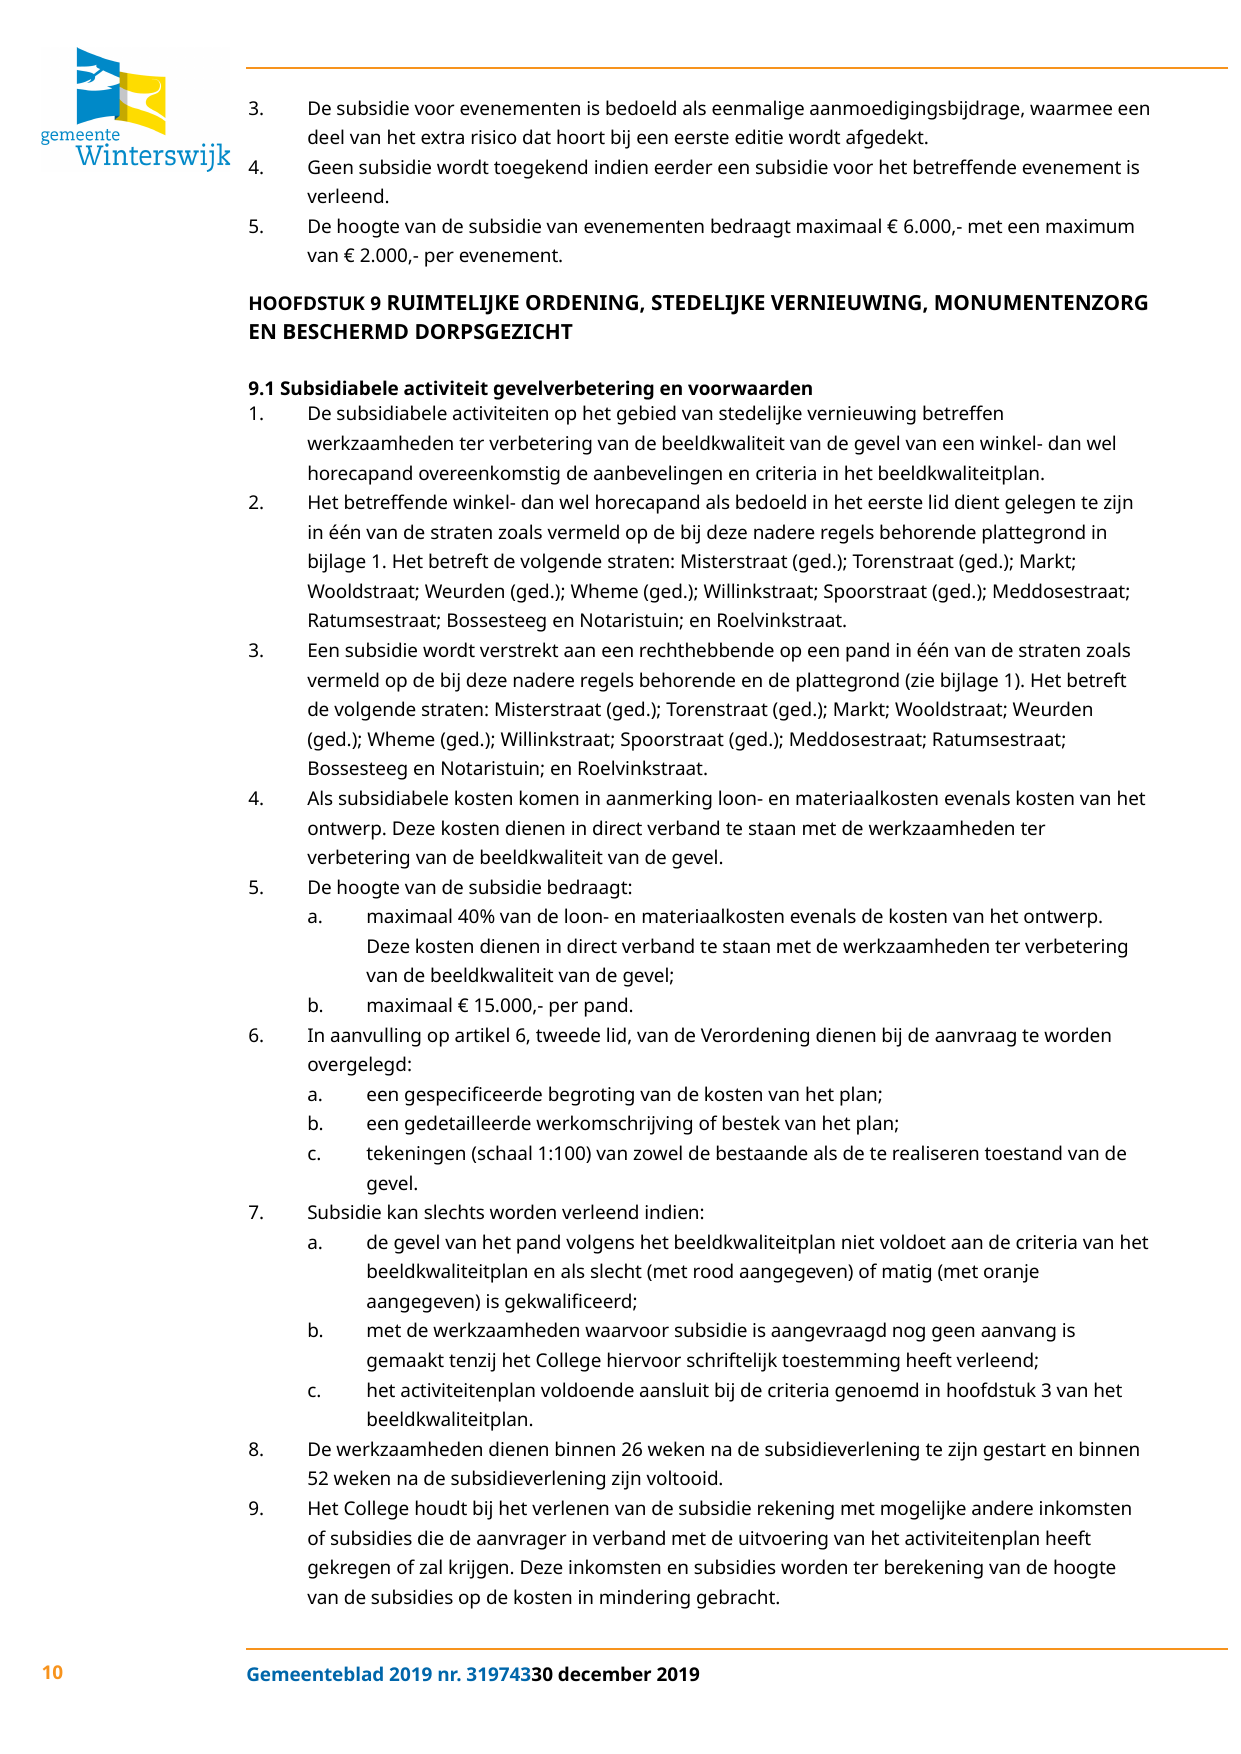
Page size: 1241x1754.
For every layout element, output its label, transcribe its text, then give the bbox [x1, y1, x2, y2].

list maximaal 40% van de loon- en materiaalkosten evenals de kosten van het ontwerp. Deze kosten dienen in direct verband te staan met de werkzaamheden ter verbetering van de beeldkwaliteit van de gevel; [307, 903, 1152, 988]
list Het College houdt bij het verlenen van de subsidie rekening met mogelijke andere inkomsten of subsidies die de aanvrager in verband met de uitvoering van het activiteitenplan heeft gekregen of zal krijgen. Deze inkomsten en subsidies worden ter berekening van de hoogte van de subsidies op de kosten in mindering gebracht. [248, 1495, 1152, 1609]
list In aanvulling op artikel 6, tweede lid, van de Verordening dienen bij de aanvraag te worden overgelegd: [248, 1022, 1152, 1077]
text 9.1 Subsidiabele activiteit gevelverbetering en voorwaarden [248, 375, 1152, 401]
list Het betreffende winkel- dan wel horecapand als bedoeld in het eerste lid dient gelegen te zijn in één van de straten zoals vermeld op de bij deze nadere regels behorende plattegrond in bijlage 1. Het betreft de volgende straten: Misterstraat (ged.); Torenstraat (ged.); Markt; Wooldstraat; Weurden (ged.); Wheme (ged.); Willinkstraat; Spoorstraat (ged.); Meddosestraat; Ratumsestraat; Bossesteeg en Notaristuin; en Roelvinkstraat. [248, 489, 1152, 633]
list de gevel van het pand volgens het beeldkwaliteitplan niet voldoet aan de criteria van het beeldkwaliteitplan en als slecht (met rood aangegeven) of matig (met oranje aangegeven) is gekwalificeerd; [307, 1229, 1152, 1314]
list tekeningen (schaal 1:100) van zowel de bestaande als de te realiseren toestand van de gevel. [307, 1140, 1152, 1195]
list Een subsidie wordt verstrekt aan een rechthebbende op een pand in één van de straten zoals vermeld op de bij deze nadere regels behorende en de plattegrond (zie bijlage 1). Het betreft de volgende straten: Misterstraat (ged.); Torenstraat (ged.); Markt; Wooldstraat; Weurden (ged.); Wheme (ged.); Willinkstraat; Spoorstraat (ged.); Meddosestraat; Ratumsestraat; Bossesteeg en Notaristuin; en Roelvinkstraat. [248, 637, 1152, 781]
list maximaal € 15.000,- per pand. [307, 992, 1152, 1018]
list De subsidie voor evenementen is bedoeld als eenmalige aanmoedigingsbijdrage, waarmee een deel van het extra risico dat hoort bij een eerste editie wordt afgedekt. [248, 95, 1152, 150]
list Als subsidiabele kosten komen in aanmerking loon- en materiaalkosten evenals kosten van het ontwerp. Deze kosten dienen in direct verband te staan met de werkzaamheden ter verbetering van de beeldkwaliteit van de gevel. [248, 785, 1152, 870]
picture [225, 153, 231, 162]
list een gespecificeerde begroting van de kosten van het plan; [307, 1081, 1152, 1107]
list met de werkzaamheden waarvoor subsidie is aangevraagd nog geen aanvang is gemaakt tenzij het College hiervoor schriftelijk toestemming heeft verleend; [307, 1318, 1152, 1373]
text HOOFDSTUK 9 RUIMTELIJKE ORDENING, STEDELIJKE VERNIEUWING, MONUMENTENZORG EN BESCHERMD DORPSGEZICHT [248, 288, 1152, 345]
list een gedetailleerde werkomschrijving of bestek van het plan; [307, 1111, 1152, 1136]
picture [41, 47, 231, 172]
list De hoogte van de subsidie bedraagt: [248, 874, 1152, 899]
list De subsidiabele activiteiten op het gebied van stedelijke vernieuwing betreffen werkzaamheden ter verbetering van de beeldkwaliteit van de gevel van een winkel- dan wel horecapand overeenkomstig de aanbevelingen en criteria in het beeldkwaliteitplan. [248, 401, 1152, 485]
list De werkzaamheden dienen binnen 26 weken na de subsidieverlening te zijn gestart en binnen 52 weken na de subsidieverlening zijn voltooid. [248, 1436, 1152, 1491]
list De hoogte van de subsidie van evenementen bedraagt maximaal € 6.000,- met een maximum van € 2.000,- per evenement. [248, 213, 1152, 268]
list Geen subsidie wordt toegekend indien eerder een subsidie voor het betreffende evenement is verleend. [248, 154, 1152, 209]
list het activiteitenplan voldoende aansluit bij de criteria genoemd in hoofdstuk 3 van het beeldkwaliteitplan. [307, 1377, 1152, 1432]
list Subsidie kan slechts worden verleend indien: [248, 1199, 1152, 1225]
